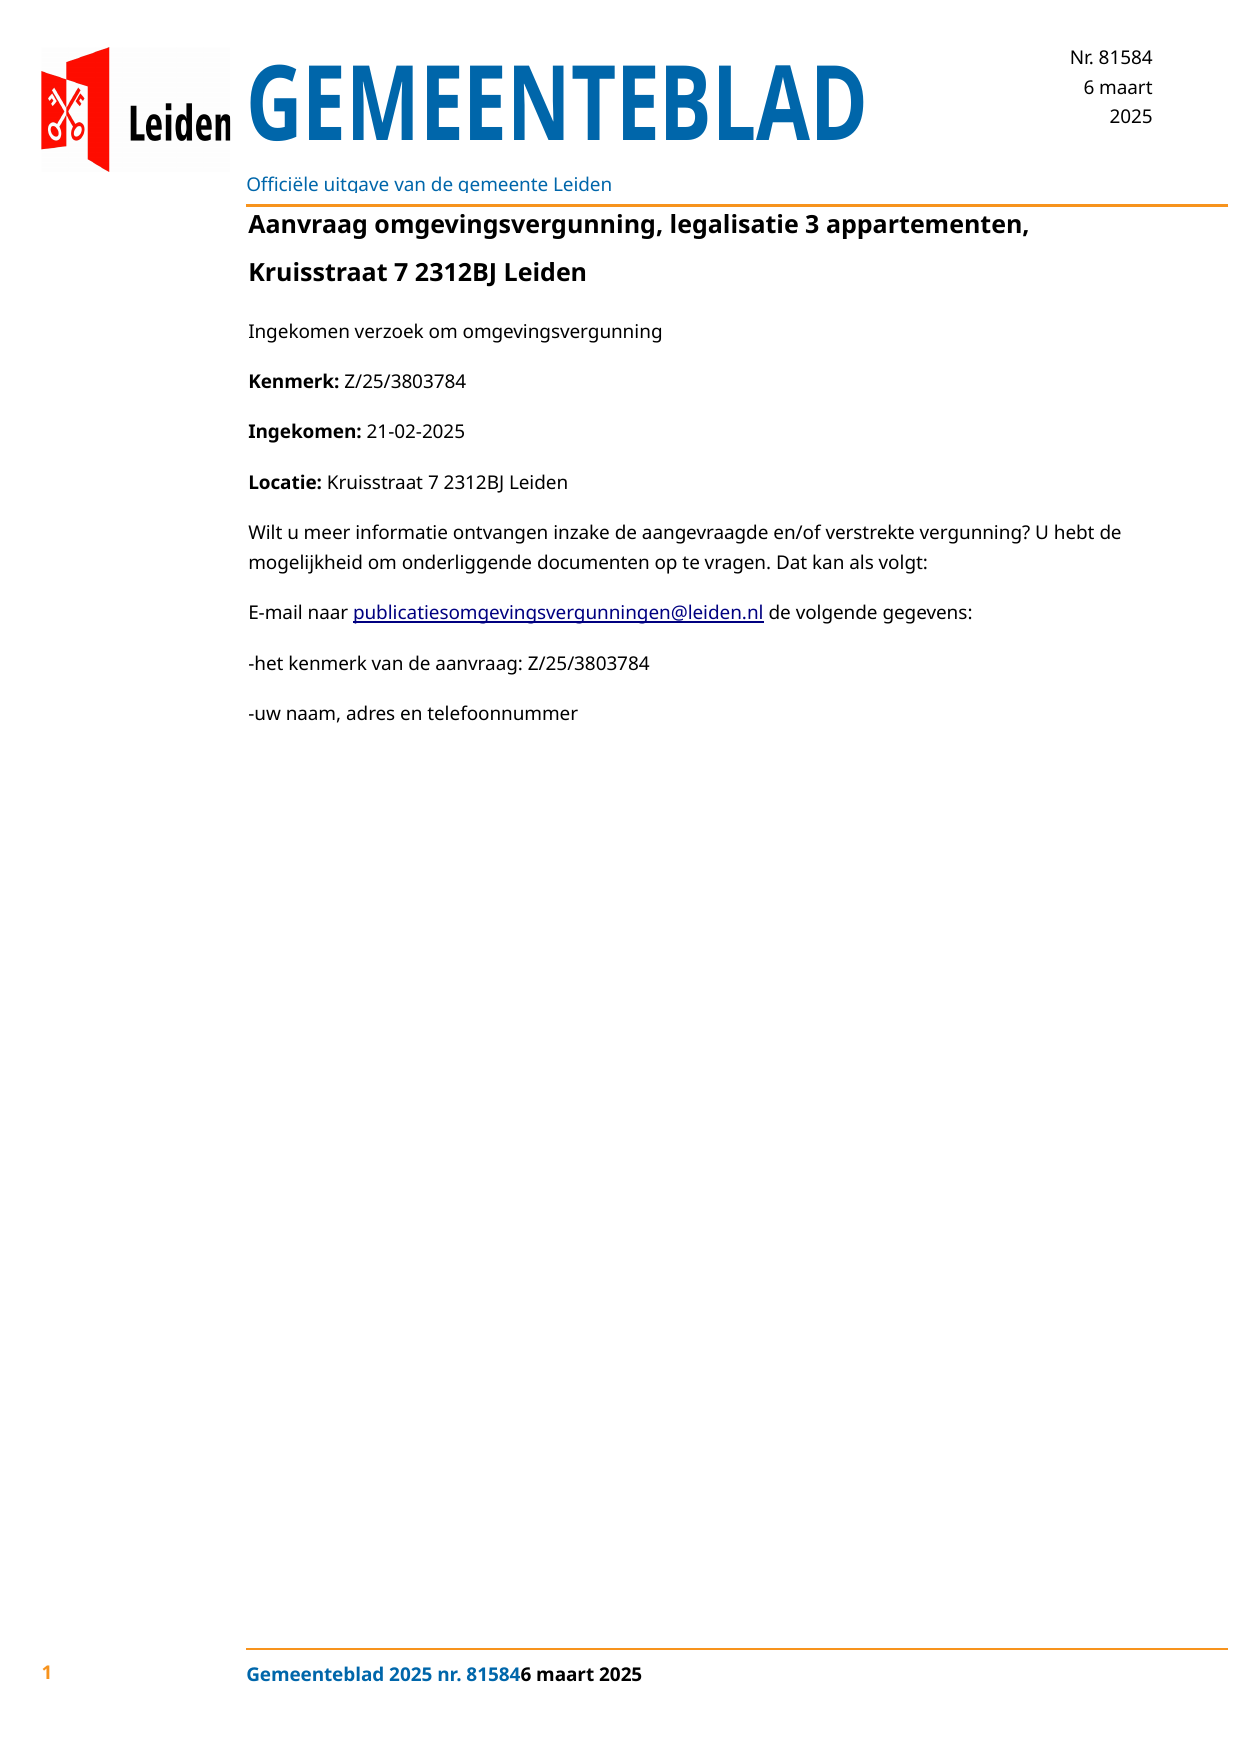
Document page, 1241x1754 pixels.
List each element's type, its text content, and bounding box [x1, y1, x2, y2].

text Kenmerk: Z/25/3803784 [248, 368, 1152, 394]
text Locatie: Kruisstraat 7 2312BJ Leiden [248, 469, 1152, 495]
text Ingekomen verzoek om omgevingsvergunning [248, 318, 1152, 344]
text -het kenmerk van de aanvraag: Z/25/3803784 [248, 650, 1152, 676]
text Wilt u meer informatie ontvangen inzake de aangevraagde en/of verstrekte vergunning? U hebt de mogelijkheid om onderliggende documenten op te vragen. Dat kan als volgt: [248, 519, 1152, 575]
text E-mail naar publicatiesomgevingsvergunningen@leiden.nl de volgende gegevens: [248, 599, 1152, 625]
text -uw naam, adres en telefoonnummer [248, 700, 1152, 726]
text Ingekomen: 21-02-2025 [248, 419, 1152, 444]
text Aanvraag omgevingsvergunning, legalisatie 3 appartementen, Kruisstraat 7 2312BJ Leiden [248, 207, 1152, 288]
picture [41, 47, 231, 172]
